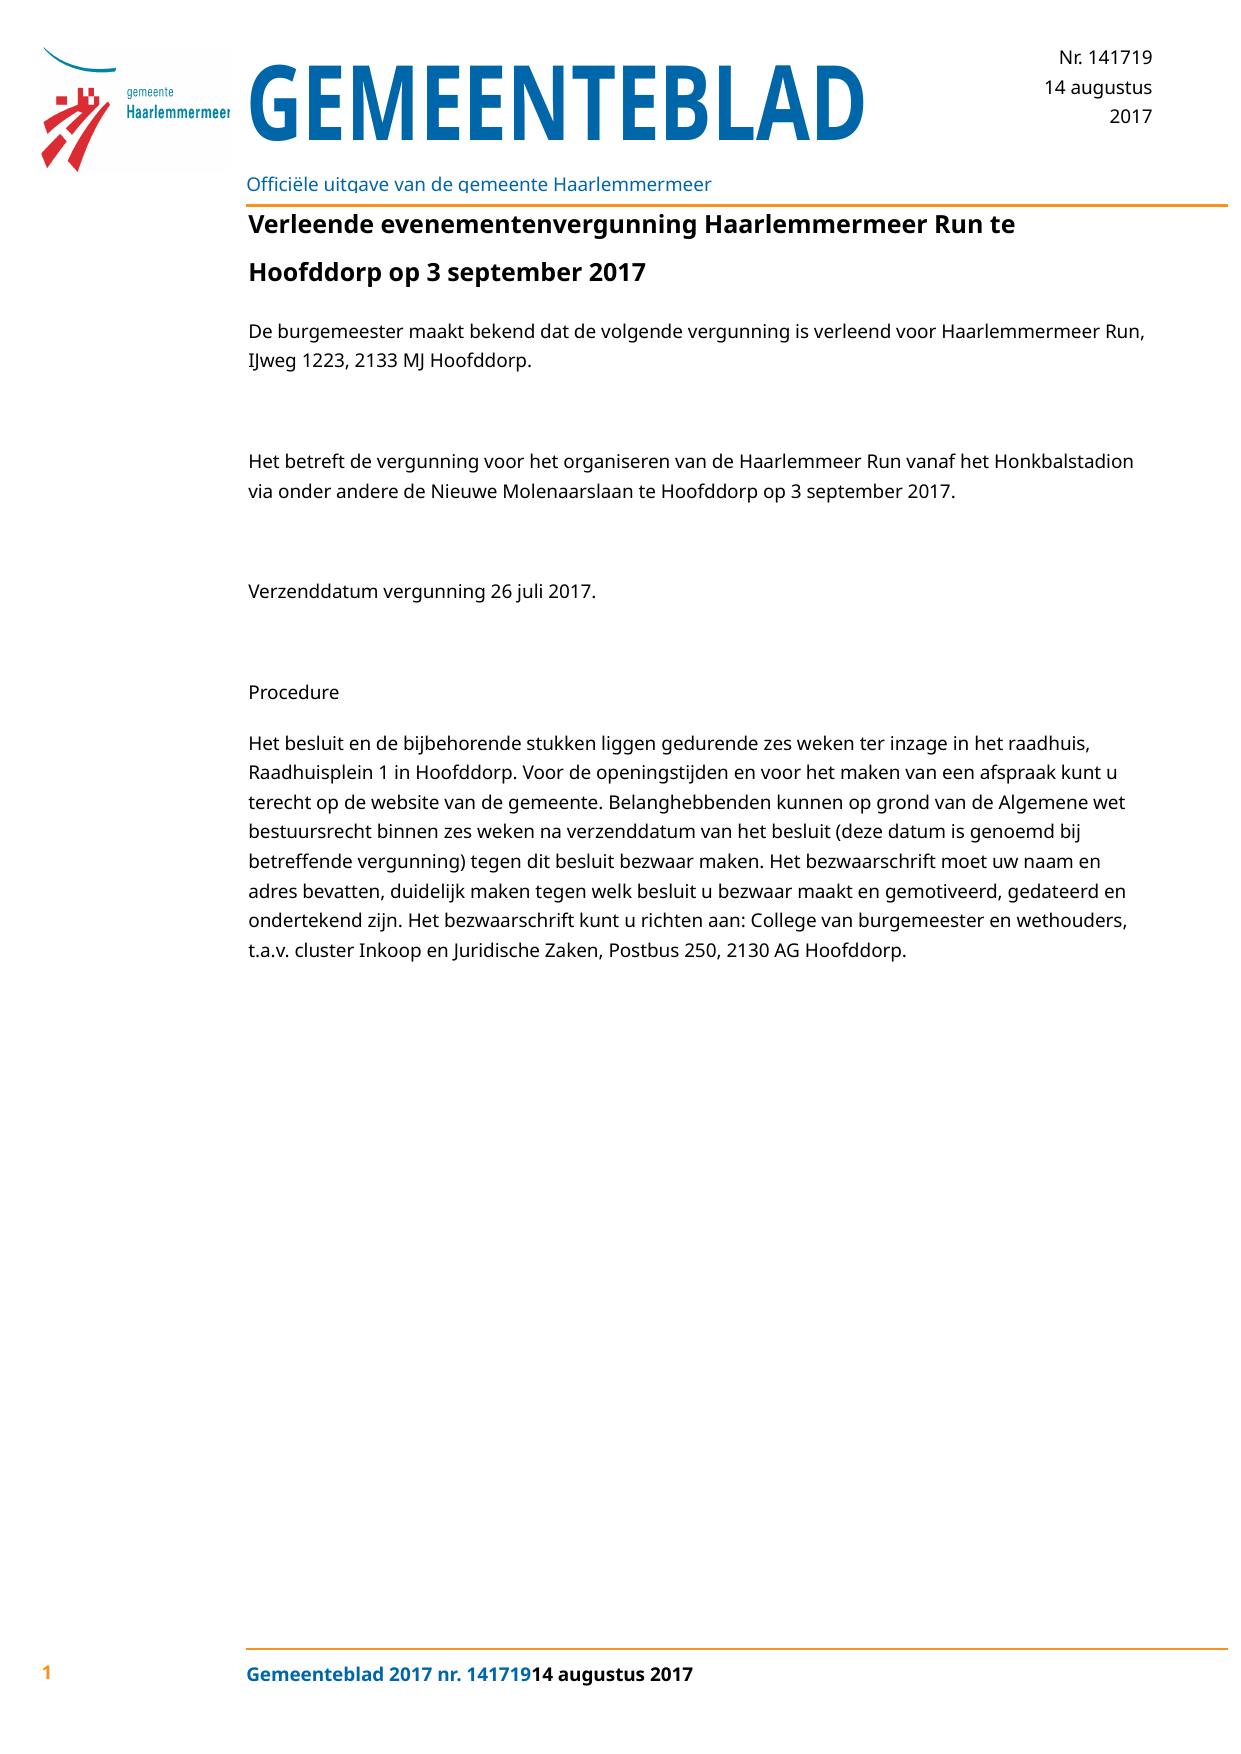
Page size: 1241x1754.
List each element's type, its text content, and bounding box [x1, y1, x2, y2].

text Procedure [248, 679, 1152, 705]
text De burgemeester maakt bekend dat de volgende vergunning is verleend voor Haarlemmermeer Run, IJweg 1223, 2133 MJ Hoofddorp. [248, 318, 1152, 373]
text Verleende evenementenvergunning Haarlemmermeer Run te Hoofddorp op 3 september 2017 [248, 207, 1152, 288]
picture [41, 47, 231, 172]
text Het besluit en de bijbehorende stukken liggen gedurende zes weken ter inzage in het raadhuis, Raadhuisplein 1 in Hoofddorp. Voor de openingstijden en voor het maken van een afspraak kunt u terecht op de website van de gemeente. Belanghebbenden kunnen op grond van de Algemene wet bestuursrecht binnen zes weken na verzenddatum van het besluit (deze datum is genoemd bij betreffende vergunning) tegen dit besluit bezwaar maken. Het bezwaarschrift moet uw naam en adres bevatten, duidelijk maken tegen welk besluit u bezwaar maakt en gemotiveerd, gedateerd en ondertekend zijn. Het bezwaarschrift kunt u richten aan: College van burgemeester en wethouders, t.a.v. cluster Inkoop en Juridische Zaken, Postbus 250, 2130 AG Hoofddorp. [248, 730, 1152, 963]
text Verzenddatum vergunning 26 juli 2017. [248, 579, 1152, 604]
text Het betreft de vergunning voor het organiseren van de Haarlemmeer Run vanaf het Honkbalstadion via onder andere de Nieuwe Molenaarslaan te Hoofddorp op 3 september 2017. [248, 448, 1152, 504]
